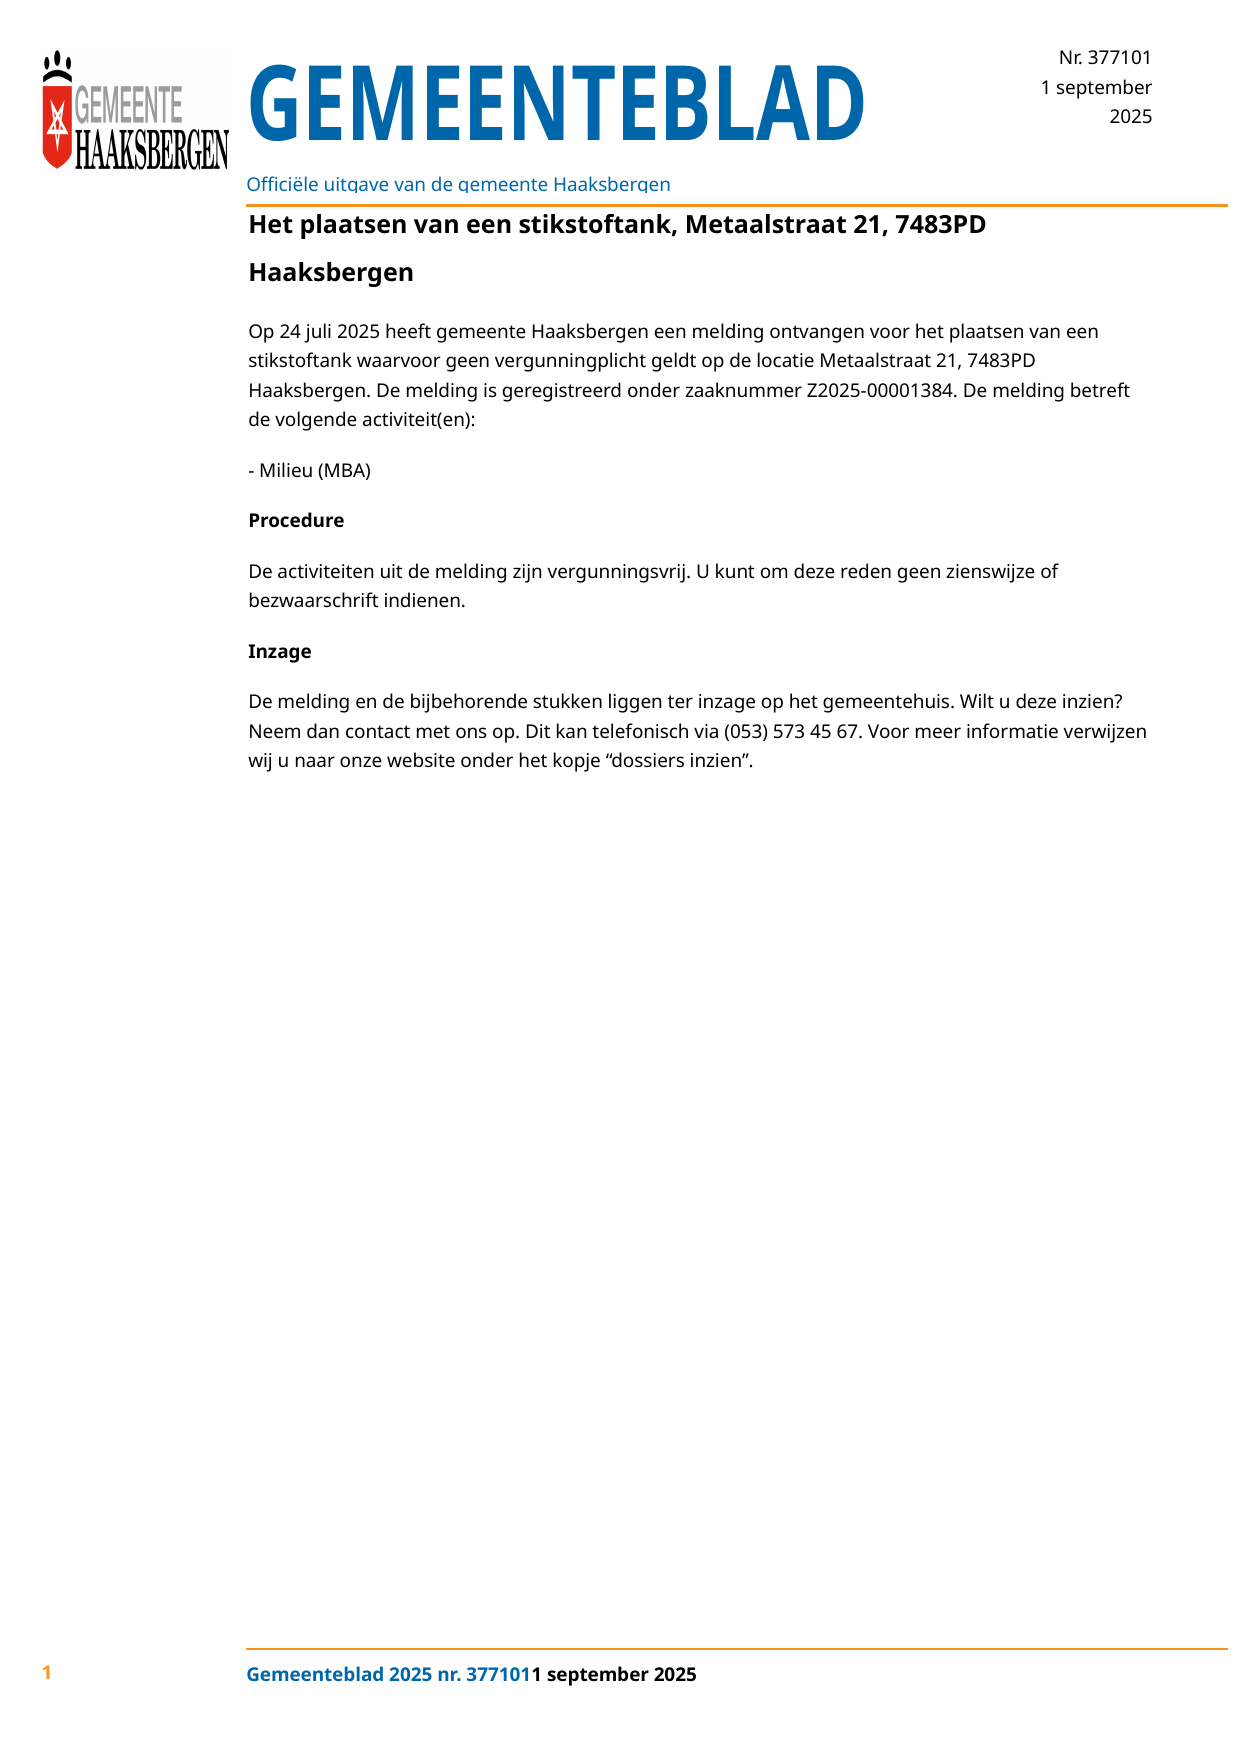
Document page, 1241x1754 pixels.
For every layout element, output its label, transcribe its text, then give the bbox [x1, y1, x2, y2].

text De melding en de bijbehorende stukken liggen ter inzage op het gemeentehuis. Wilt u deze inzien? Neem dan contact met ons op. Dit kan telefonisch via (053) 573 45 67. Voor meer informatie verwijzen wij u naar onze website onder het kopje “dossiers inzien”. [248, 688, 1152, 773]
picture [41, 47, 231, 172]
text De activiteiten uit de melding zijn vergunningsvrij. U kunt om deze reden geen zienswijze of bezwaarschrift indienen. [248, 558, 1152, 613]
text - Milieu (MBA) [248, 457, 1152, 483]
text Het plaatsen van een stikstoftank, Metaalstraat 21, 7483PD Haaksbergen [248, 207, 1152, 288]
text Op 24 juli 2025 heeft gemeente Haaksbergen een melding ontvangen voor het plaatsen van een stikstoftank waarvoor geen vergunningplicht geldt op de locatie Metaalstraat 21, 7483PD Haaksbergen. De melding is geregistreerd onder zaaknummer Z2025-00001384. De melding betreft de volgende activiteit(en): [248, 318, 1152, 432]
text Procedure [248, 507, 1152, 533]
text Inzage [248, 638, 1152, 664]
